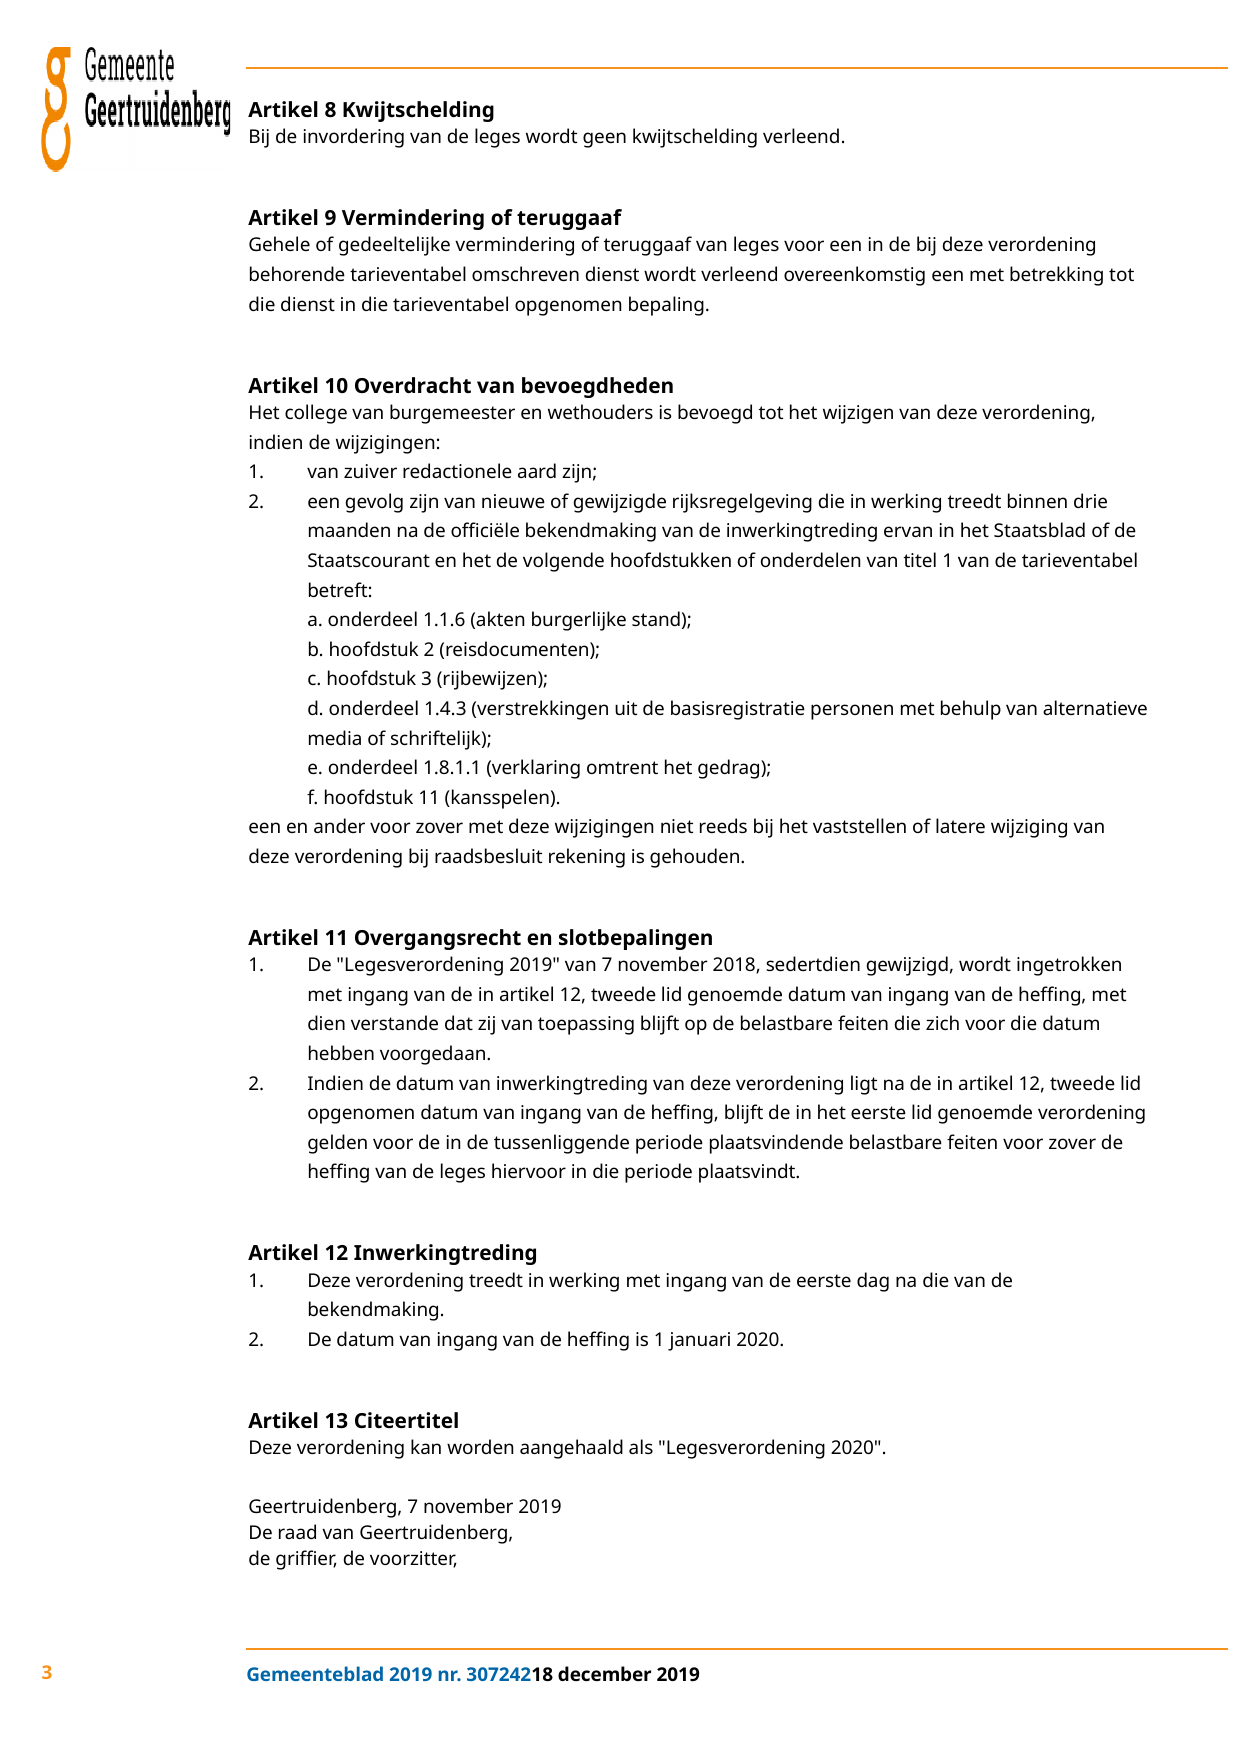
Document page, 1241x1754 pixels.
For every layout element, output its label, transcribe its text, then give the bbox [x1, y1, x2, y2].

text Gehele of gedeeltelijke vermindering of teruggaaf van leges voor een in de bij deze verordening behorende tarieventabel omschreven dienst wordt verleend overeenkomstig een met betrekking tot die dienst in die tarieventabel opgenomen bepaling. [248, 232, 1152, 317]
text Het college van burgemeester en wethouders is bevoegd tot het wijzigen van deze verordening, indien de wijzigingen: [248, 399, 1152, 454]
text Artikel 11 Overgangsrecht en slotbepalingen [248, 923, 1152, 951]
list b. hoofdstuk 2 (reisdocumenten); [248, 636, 1152, 662]
list a. onderdeel 1.1.6 (akten burgerlijke stand); [248, 606, 1152, 632]
text Artikel 12 Inwerkingtreding [248, 1238, 1152, 1267]
list De "Legesverordening 2019" van 7 november 2018, sedertdien gewijzigd, wordt ingetrokken met ingang van de in artikel 12, tweede lid genoemde datum van ingang van de heffing, met dien verstande dat zij van toepassing blijft op de belastbare feiten die zich voor die datum hebben voorgedaan. [248, 951, 1152, 1066]
text Artikel 8 Kwijtschelding [248, 95, 1152, 123]
list Deze verordening treedt in werking met ingang van de eerste dag na die van de bekendmaking. [248, 1267, 1152, 1322]
text Artikel 13 Citeertitel [248, 1406, 1152, 1434]
list c. hoofdstuk 3 (rijbewijzen); [248, 666, 1152, 691]
text Deze verordening kan worden aangehaald als "Legesverordening 2020". [248, 1434, 1152, 1460]
text De raad van Geertruidenberg, [248, 1519, 1152, 1545]
text een en ander voor zover met deze wijzigingen niet reeds bij het vaststellen of latere wijziging van deze verordening bij raadsbesluit rekening is gehouden. [248, 813, 1152, 869]
text Artikel 10 Overdracht van bevoegdheden [248, 371, 1152, 399]
text Bij de invordering van de leges wordt geen kwijtschelding verleend. [248, 123, 1152, 149]
text Geertruidenberg, 7 november 2019 [248, 1494, 1152, 1519]
text de griffier, de voorzitter, [248, 1545, 1152, 1571]
list d. onderdeel 1.4.3 (verstrekkingen uit de basisregistratie personen met behulp van alternatieve media of schriftelijk); [248, 695, 1152, 750]
text Artikel 9 Vermindering of teruggaaf [248, 203, 1152, 232]
list De datum van ingang van de heffing is 1 januari 2020. [248, 1326, 1152, 1352]
picture [41, 47, 231, 172]
list een gevolg zijn van nieuwe of gewijzigde rijksregelgeving die in werking treedt binnen drie maanden na de officiële bekendmaking van de inwerkingtreding ervan in het Staatsblad of de Staatscourant en het de volgende hoofdstukken of onderdelen van titel 1 van de tarieventabel betreft: [248, 488, 1152, 602]
list van zuiver redactionele aard zijn; [248, 458, 1152, 484]
list f. hoofdstuk 11 (kansspelen). [248, 784, 1152, 809]
list Indien de datum van inwerkingtreding van deze verordening ligt na de in artikel 12, tweede lid opgenomen datum van ingang van de heffing, blijft de in het eerste lid genoemde verordening gelden voor de in de tussenliggende periode plaatsvindende belastbare feiten voor zover de heffing van de leges hiervoor in die periode plaatsvindt. [248, 1070, 1152, 1184]
list e. onderdeel 1.8.1.1 (verklaring omtrent het gedrag); [248, 754, 1152, 780]
